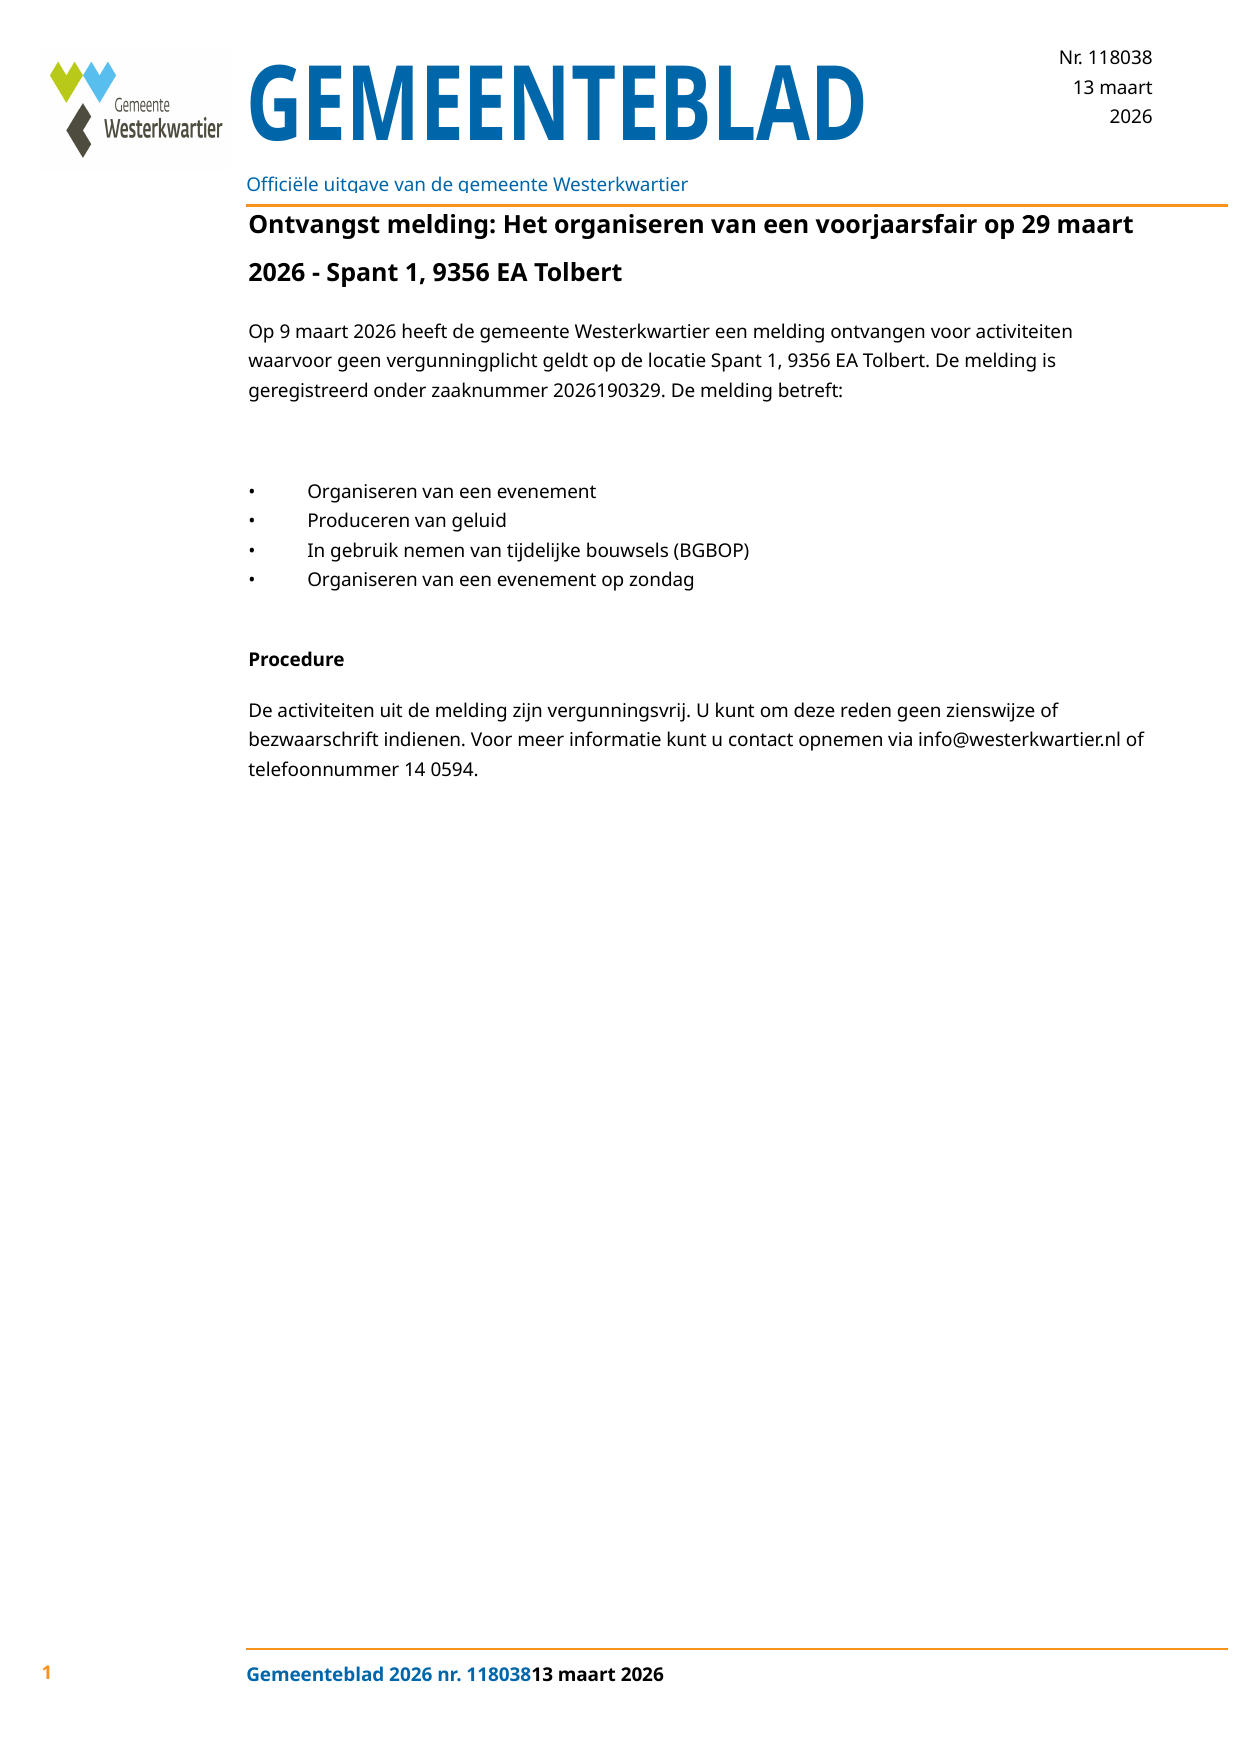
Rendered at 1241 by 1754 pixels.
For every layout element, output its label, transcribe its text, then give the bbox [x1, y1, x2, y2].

text Procedure [248, 647, 1152, 672]
picture [41, 47, 231, 172]
text Op 9 maart 2026 heeft de gemeente Westerkwartier een melding ontvangen voor activiteiten waarvoor geen vergunningplicht geldt op de locatie Spant 1, 9356 EA Tolbert. De melding is geregistreerd onder zaaknummer 2026190329. De melding betreft: [248, 318, 1152, 403]
text De activiteiten uit de melding zijn vergunningsvrij. U kunt om deze reden geen zienswijze of bezwaarschrift indienen. Voor meer informatie kunt u contact opnemen via info@westerkwartier.nl of telefoonnummer 14 0594. [248, 697, 1152, 782]
list Organiseren van een evenement [248, 478, 1152, 504]
list Produceren van geluid [248, 507, 1152, 533]
list In gebruik nemen van tijdelijke bouwsels (BGBOP) [248, 537, 1152, 563]
list Organiseren van een evenement op zondag [248, 567, 1152, 592]
text Ontvangst melding: Het organiseren van een voorjaarsfair op 29 maart 2026 - Spant 1, 9356 EA Tolbert [248, 207, 1152, 288]
